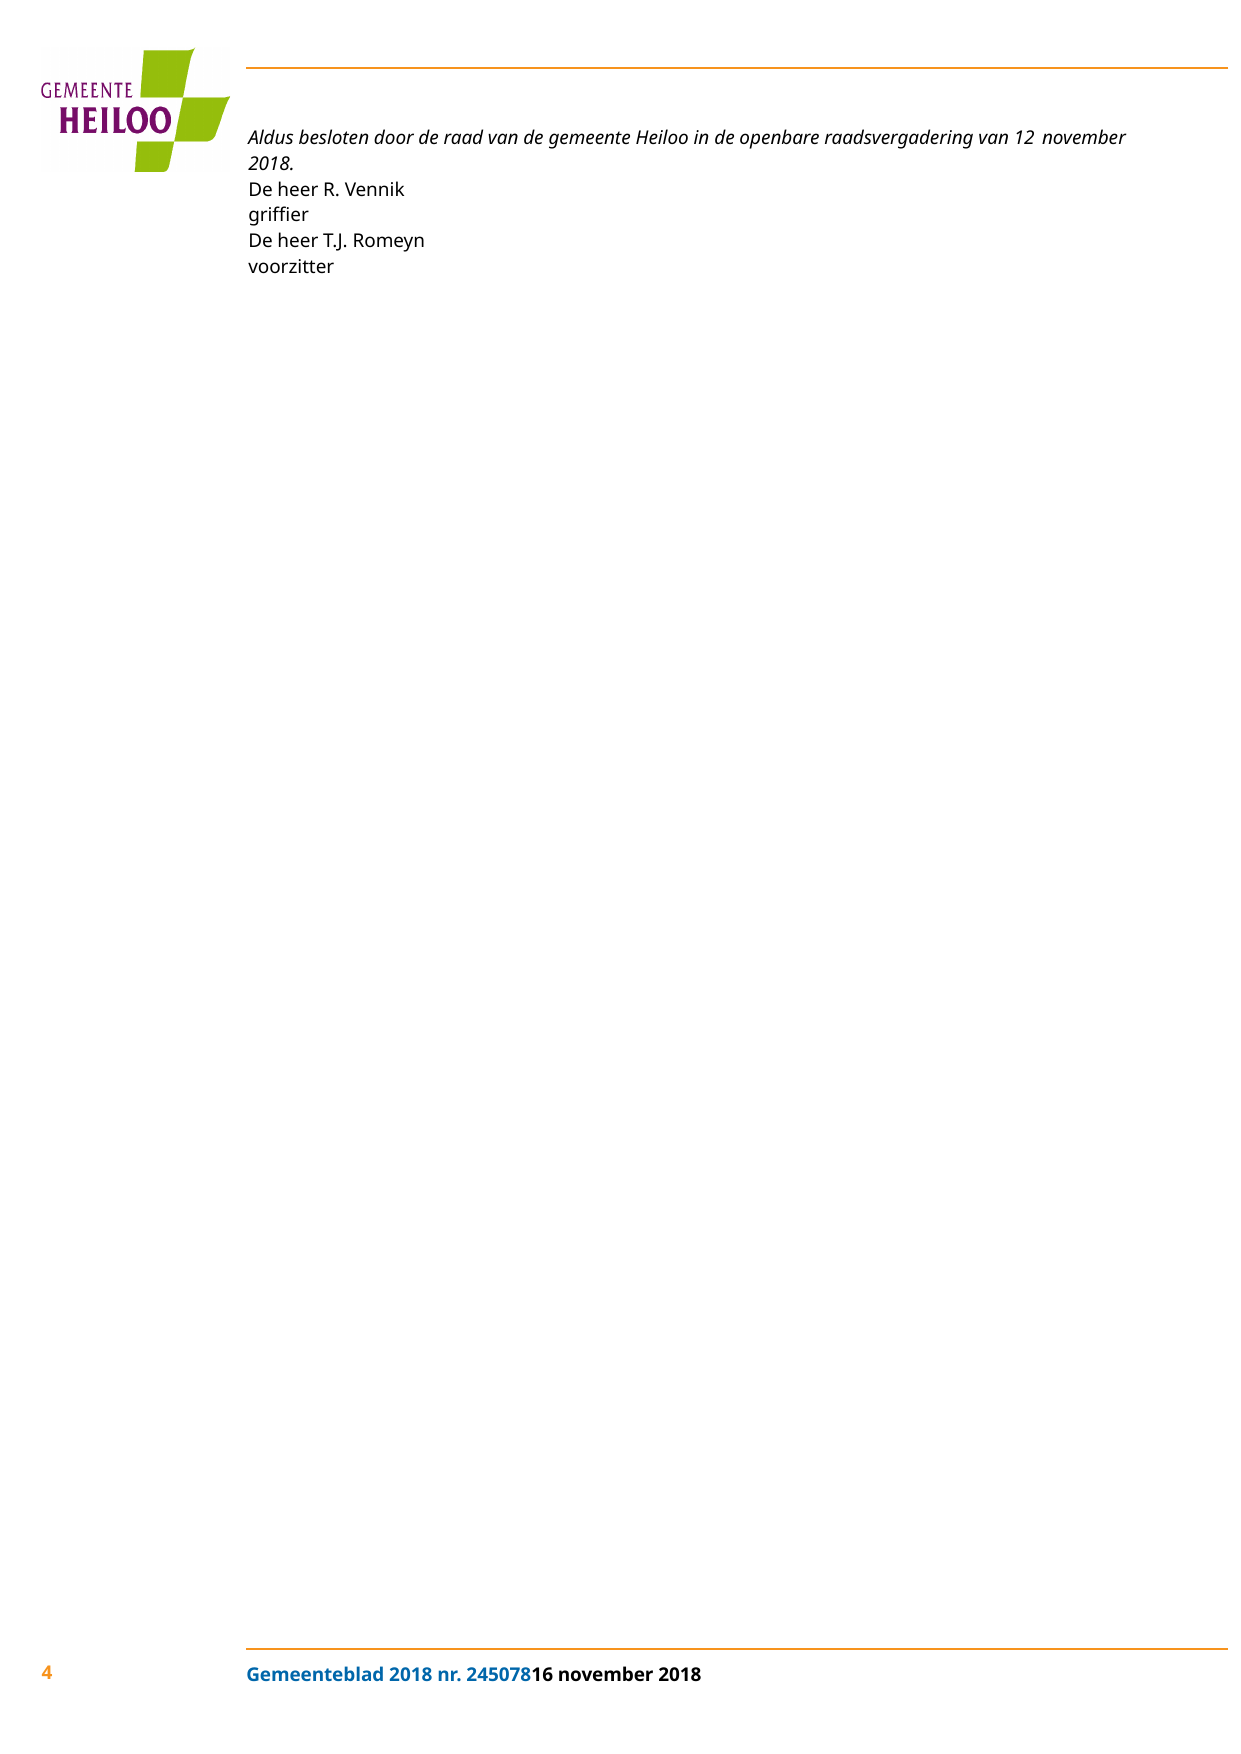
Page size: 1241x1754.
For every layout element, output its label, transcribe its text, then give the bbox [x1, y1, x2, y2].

text Aldus besloten door de raad van de gemeente Heiloo in de openbare raadsvergadering van 12 november 2018. [248, 124, 1152, 176]
picture [41, 47, 231, 172]
text voorzitter [248, 253, 1152, 279]
text griffier [248, 202, 1152, 227]
text De heer T.J. Romeyn [248, 227, 1152, 253]
text De heer R. Vennik [248, 176, 1152, 202]
